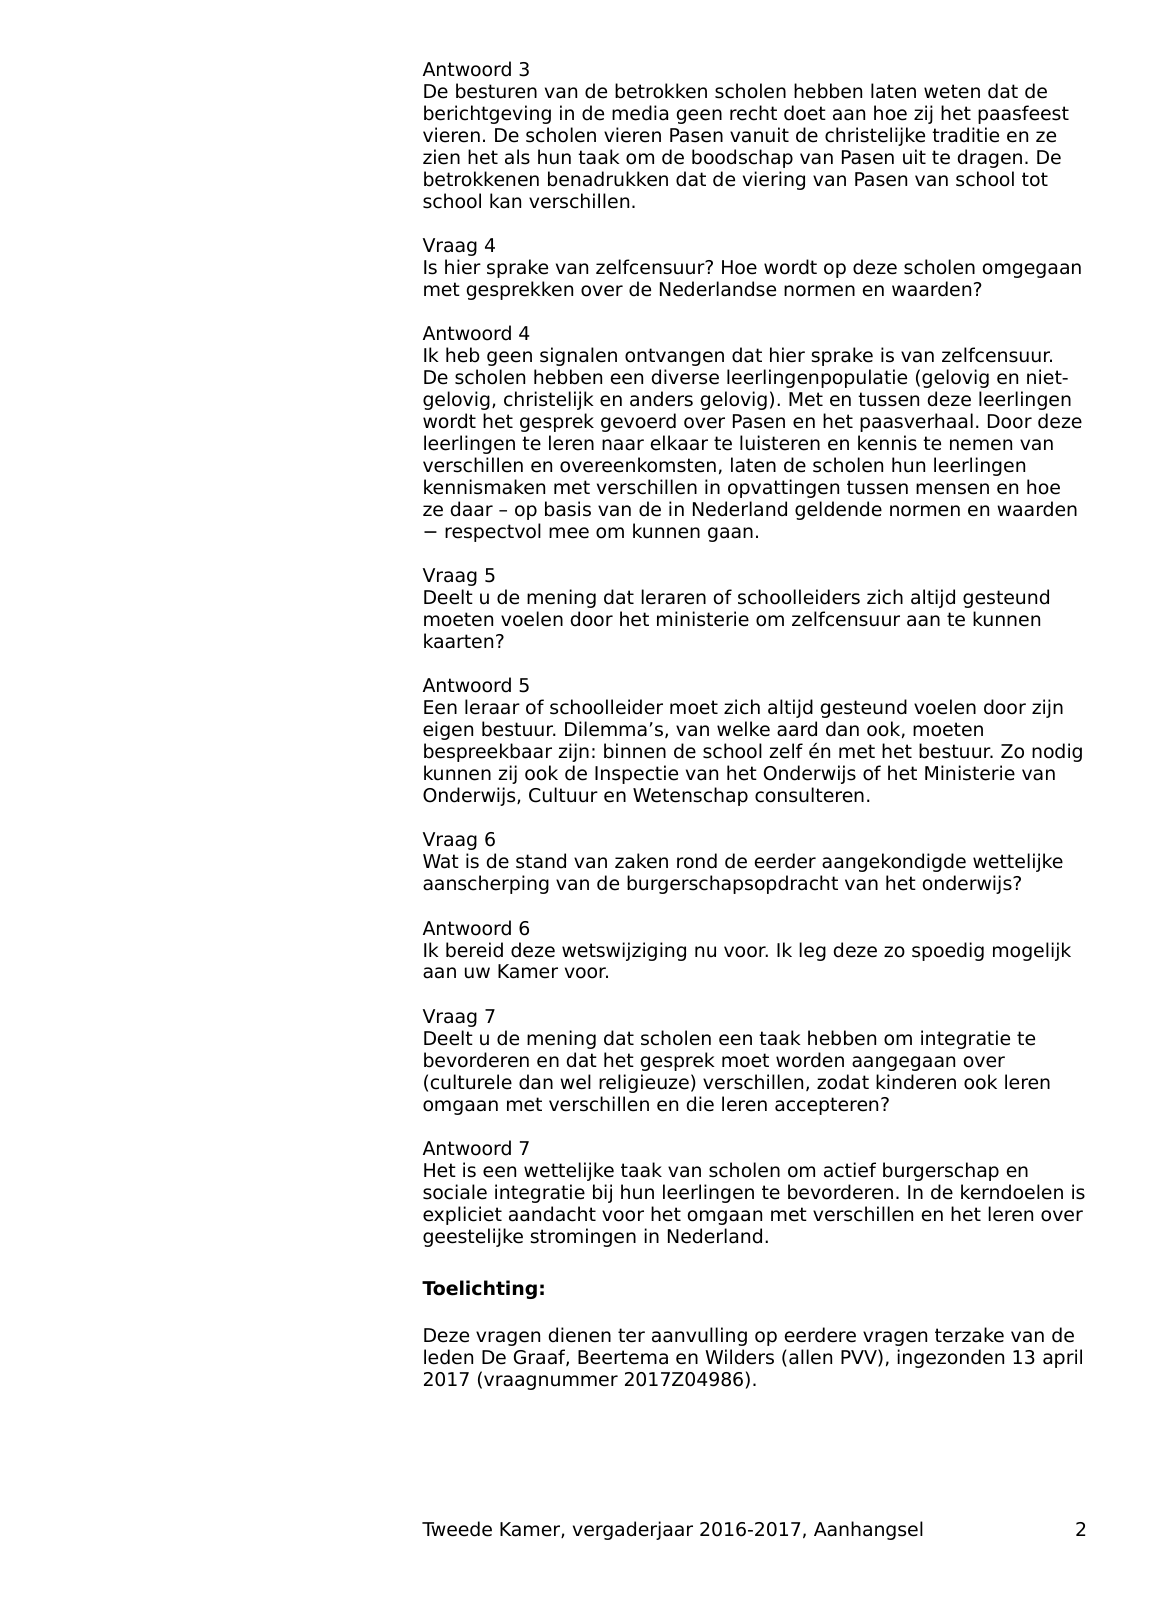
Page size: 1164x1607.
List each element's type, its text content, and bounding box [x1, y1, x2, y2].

text Antwoord 4 [422, 323, 1087, 345]
text Ik bereid deze wetswijziging nu voor. Ik leg deze zo spoedig mogelijk aan uw Kamer voor. [422, 939, 1087, 983]
text Deelt u de mening dat leraren of schoolleiders zich altijd gesteund moeten voelen door het ministerie om zelfcensuur aan te kunnen kaarten? [422, 587, 1087, 653]
text Antwoord 7 [422, 1138, 1087, 1160]
text Vraag 6 [422, 829, 1087, 851]
text Vraag 7 [422, 1006, 1087, 1028]
text Wat is de stand van zaken rond de eerder aangekondigde wettelijke aanscherping van de burgerschapsopdracht van het onderwijs? [422, 851, 1087, 895]
text Vraag 4 [422, 235, 1087, 257]
text Antwoord 3 [422, 59, 1087, 81]
text De besturen van de betrokken scholen hebben laten weten dat de berichtgeving in de media geen recht doet aan hoe zij het paasfeest vieren. De scholen vieren Pasen vanuit de christelijke traditie en ze zien het als hun taak om de boodschap van Pasen uit te dragen. De betrokkenen benadrukken dat de viering van Pasen van school tot school kan verschillen. [422, 81, 1087, 213]
text Een leraar of schoolleider moet zich altijd gesteund voelen door zijn eigen bestuur. Dilemma’s, van welke aard dan ook, moeten bespreekbaar zijn: binnen de school zelf én met het bestuur. Zo nodig kunnen zij ook de Inspectie van het Onderwijs of het Ministerie van Onderwijs, Cultuur en Wetenschap consulteren. [422, 697, 1087, 807]
text Deze vragen dienen ter aanvulling op eerdere vragen terzake van de leden De Graaf, Beertema en Wilders (allen PVV), ingezonden 13 april 2017 (vraagnummer 2017Z04986). [422, 1324, 1087, 1391]
text De scholen hebben een diverse leerlingenpopulatie (gelovig en niet-gelovig, christelijk en anders gelovig). Met en tussen deze leerlingen wordt het gesprek gevoerd over Pasen en het paasverhaal. Door deze leerlingen te leren naar elkaar te luisteren en kennis te nemen van verschillen en overeenkomsten, laten de scholen hun leerlingen kennismaken met verschillen in opvattingen tussen mensen en hoe ze daar – op basis van de in Nederland geldende normen en waarden − respectvol mee om kunnen gaan. [422, 367, 1087, 543]
text Vraag 5 [422, 565, 1087, 587]
text Is hier sprake van zelfcensuur? Hoe wordt op deze scholen omgegaan met gesprekken over de Nederlandse normen en waarden? [422, 257, 1087, 301]
text Deelt u de mening dat scholen een taak hebben om integratie te bevorderen en dat het gesprek moet worden aangegaan over (culturele dan wel religieuze) verschillen, zodat kinderen ook leren omgaan met verschillen en die leren accepteren? [422, 1028, 1087, 1116]
text Ik heb geen signalen ontvangen dat hier sprake is van zelfcensuur. [422, 345, 1087, 367]
subtitle Toelichting: [422, 1278, 1087, 1299]
text Het is een wettelijke taak van scholen om actief burgerschap en sociale integratie bij hun leerlingen te bevorderen. In de kerndoelen is expliciet aandacht voor het omgaan met verschillen en het leren over geestelijke stromingen in Nederland. [422, 1160, 1087, 1248]
text Antwoord 6 [422, 917, 1087, 939]
text Antwoord 5 [422, 675, 1087, 697]
